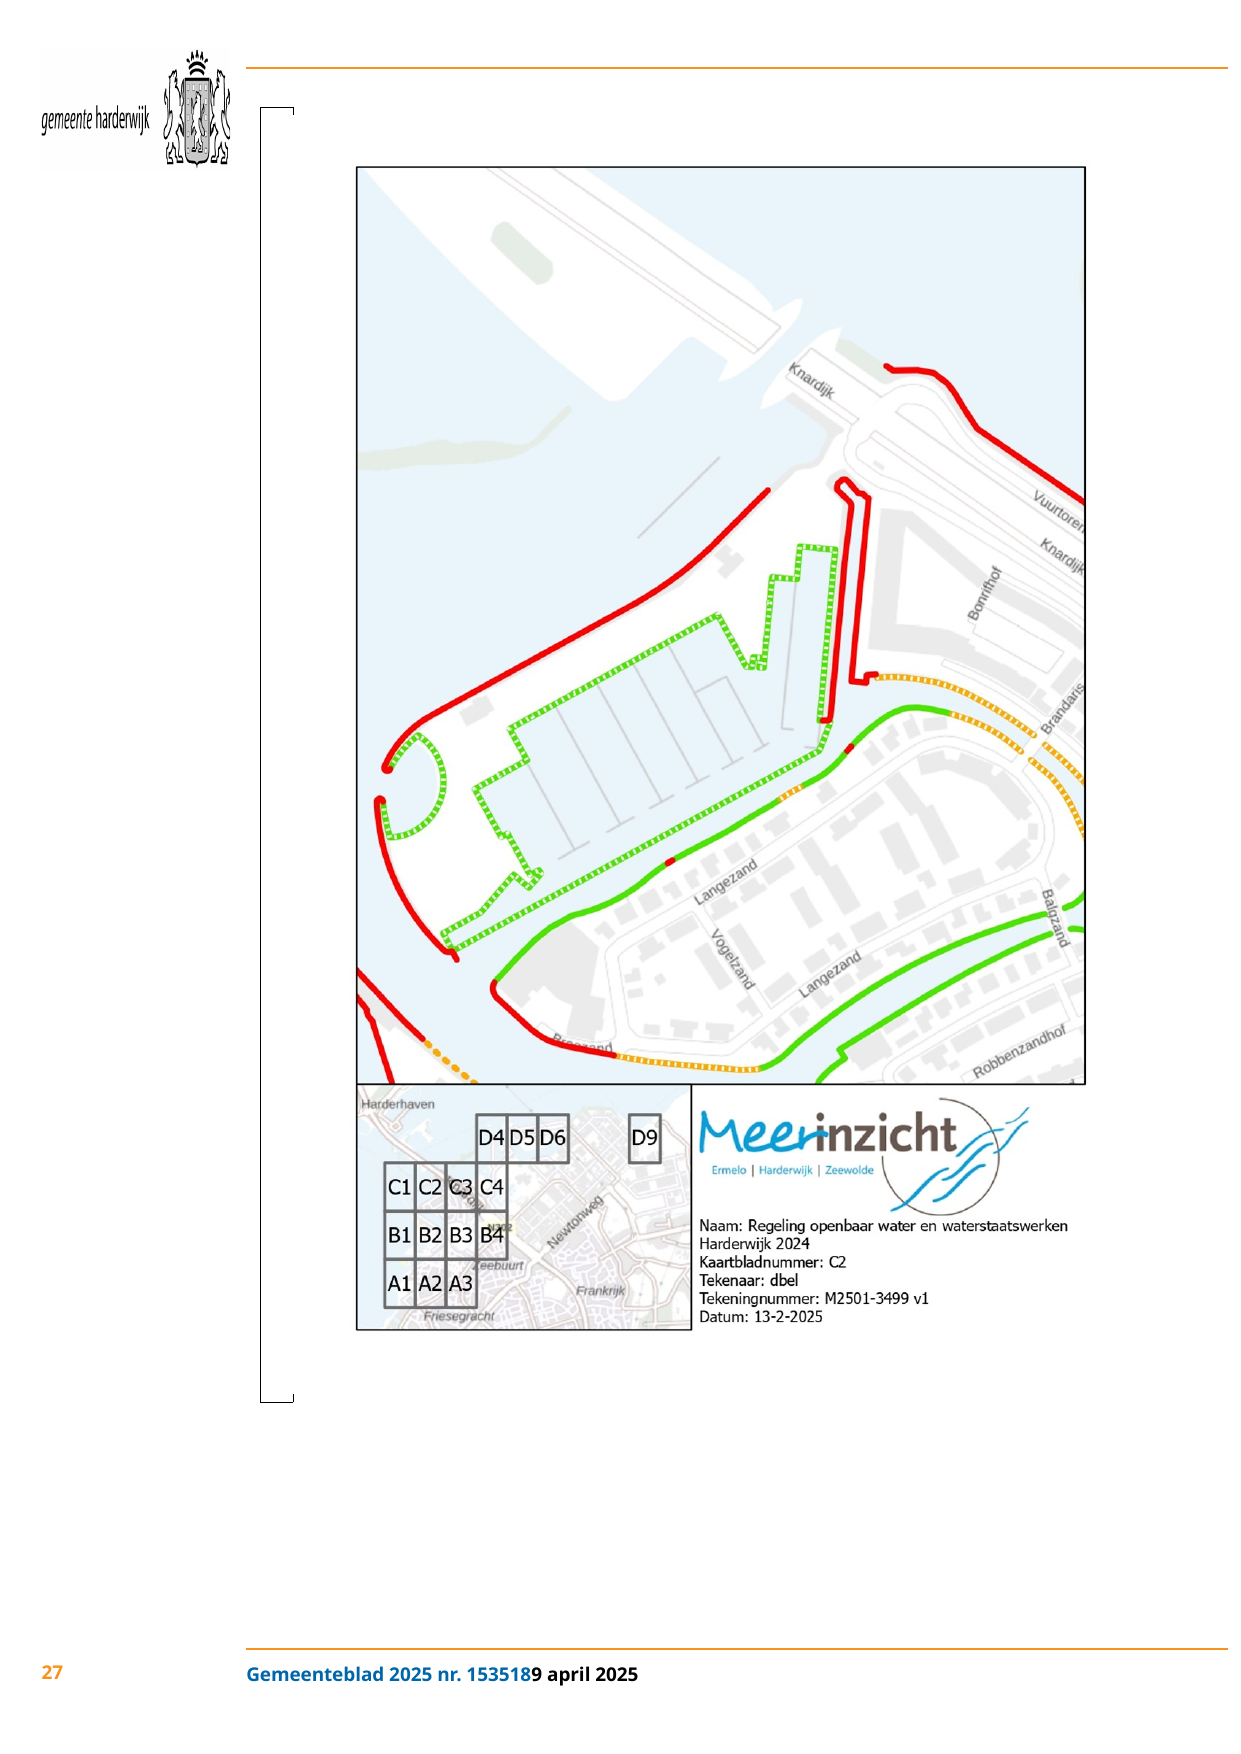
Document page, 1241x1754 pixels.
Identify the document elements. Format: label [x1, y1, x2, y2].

picture [268, 115, 1173, 1394]
picture [41, 47, 231, 172]
